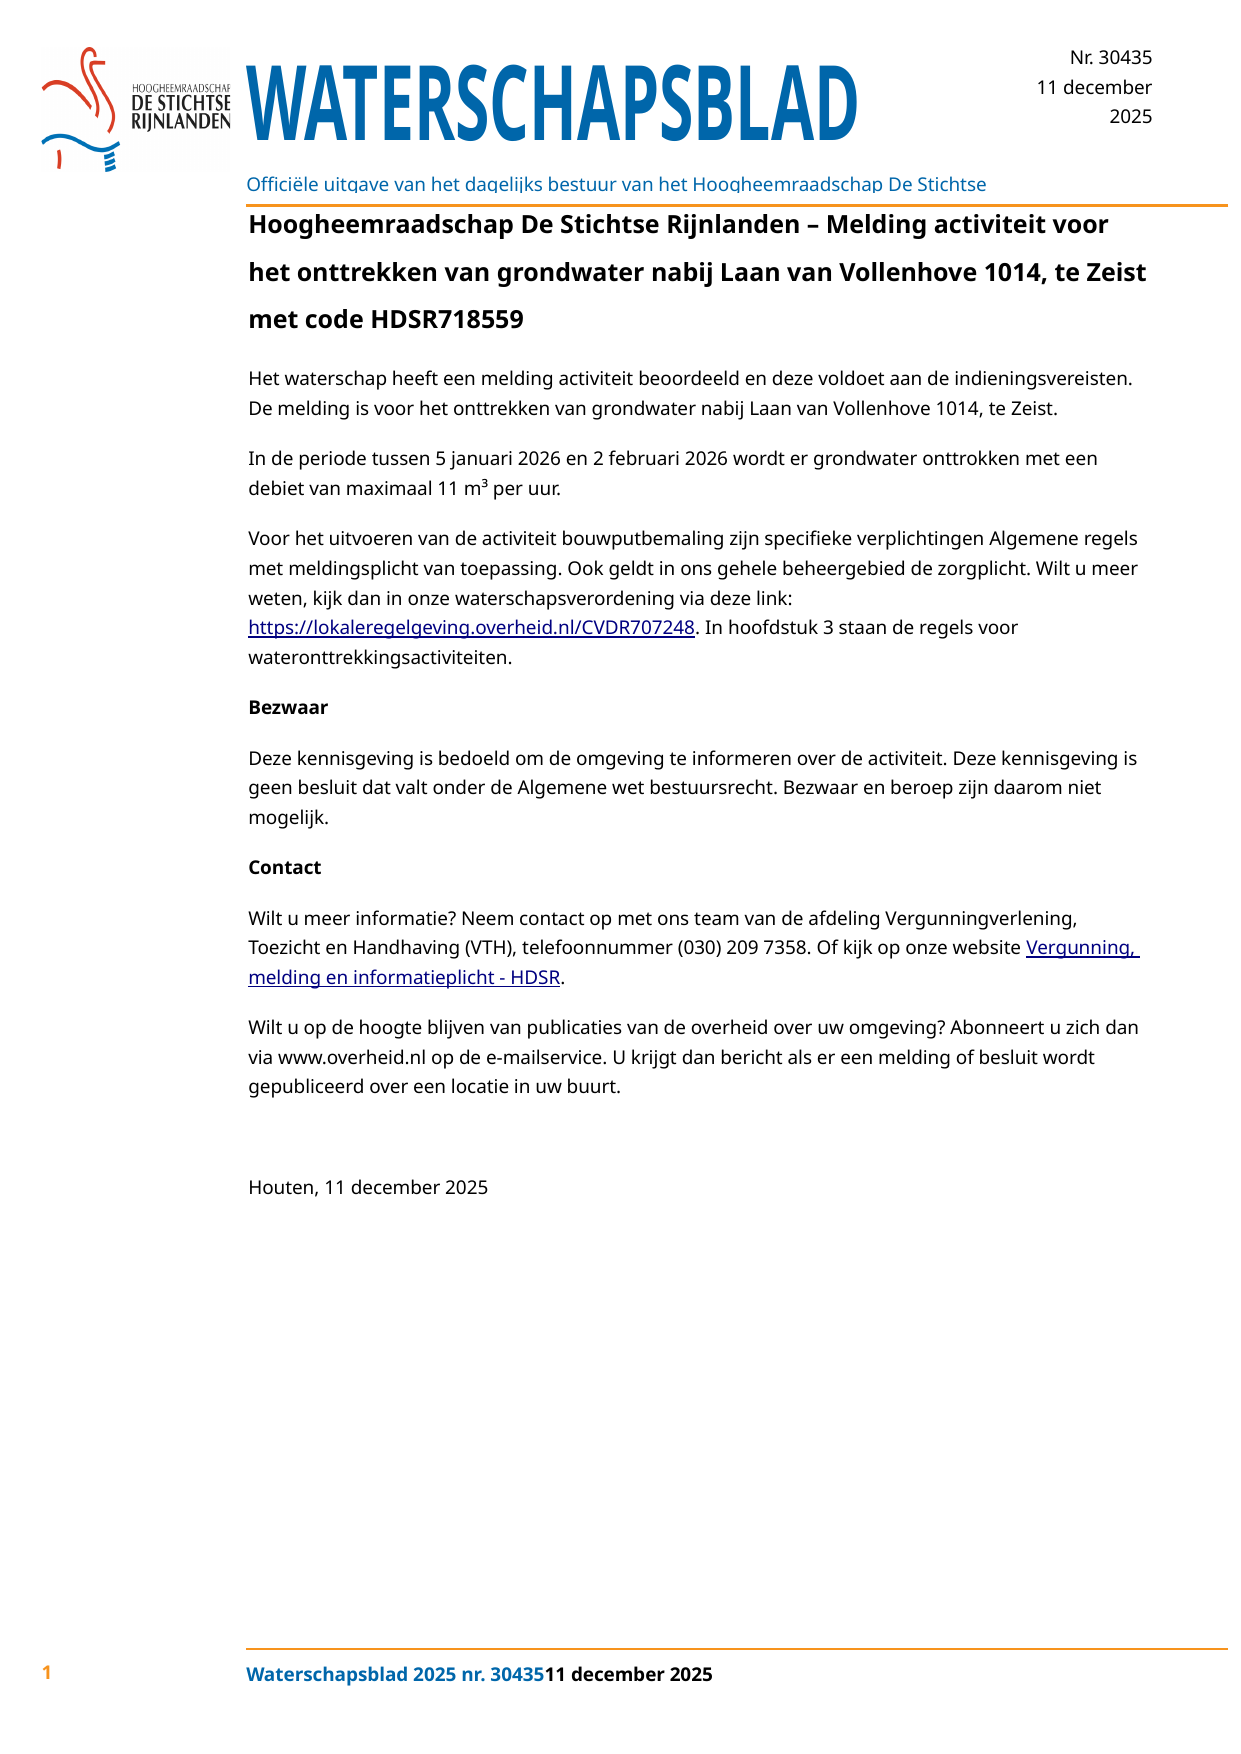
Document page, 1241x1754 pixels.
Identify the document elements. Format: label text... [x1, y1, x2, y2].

text Contact [248, 854, 1152, 880]
text Bezwaar [248, 694, 1152, 720]
text Houten, 11 december 2025 [248, 1174, 1152, 1200]
text Wilt u op de hoogte blijven van publicaties van de overheid over uw omgeving? Abonneert u zich dan via www.overheid.nl op de e-mailservice. U krijgt dan bericht als er een melding of besluit wordt gepubliceerd over een locatie in uw buurt. [248, 1014, 1152, 1099]
text Hoogheemraadschap De Stichtse Rijnlanden – Melding activiteit voor het onttrekken van grondwater nabij Laan van Vollenhove 1014, te Zeist met code HDSR718559 [248, 207, 1152, 336]
text Voor het uitvoeren van de activiteit bouwputbemaling zijn specifieke verplichtingen Algemene regels met meldingsplicht van toepassing. Ook geldt in ons gehele beheergebied de zorgplicht. Wilt u meer weten, kijk dan in onze waterschapsverordening via deze link: https://lokaleregelgeving.overheid.nl/CVDR707248. In hoofdstuk 3 staan de regels voor wateronttrekkingsactiviteiten. [248, 526, 1152, 669]
text Het waterschap heeft een melding activiteit beoordeeld en deze voldoet aan de indieningsvereisten. De melding is voor het onttrekken van grondwater nabij Laan van Vollenhove 1014, te Zeist. [248, 366, 1152, 421]
picture [41, 47, 231, 172]
text In de periode tussen 5 januari 2026 en 2 februari 2026 wordt er grondwater onttrokken met een debiet van maximaal 11 m³ per uur. [248, 446, 1152, 501]
text Deze kennisgeving is bedoeld om de omgeving te informeren over de activiteit. Deze kennisgeving is geen besluit dat valt onder de Algemene wet bestuursrecht. Bezwaar en beroep zijn daarom niet mogelijk. [248, 745, 1152, 829]
text Wilt u meer informatie? Neem contact op met ons team van de afdeling Vergunningverlening, Toezicht en Handhaving (VTH), telefoonnummer (030) 209 7358. Of kijk op onze website Vergunning, melding en informatieplicht - HDSR. [248, 905, 1152, 989]
